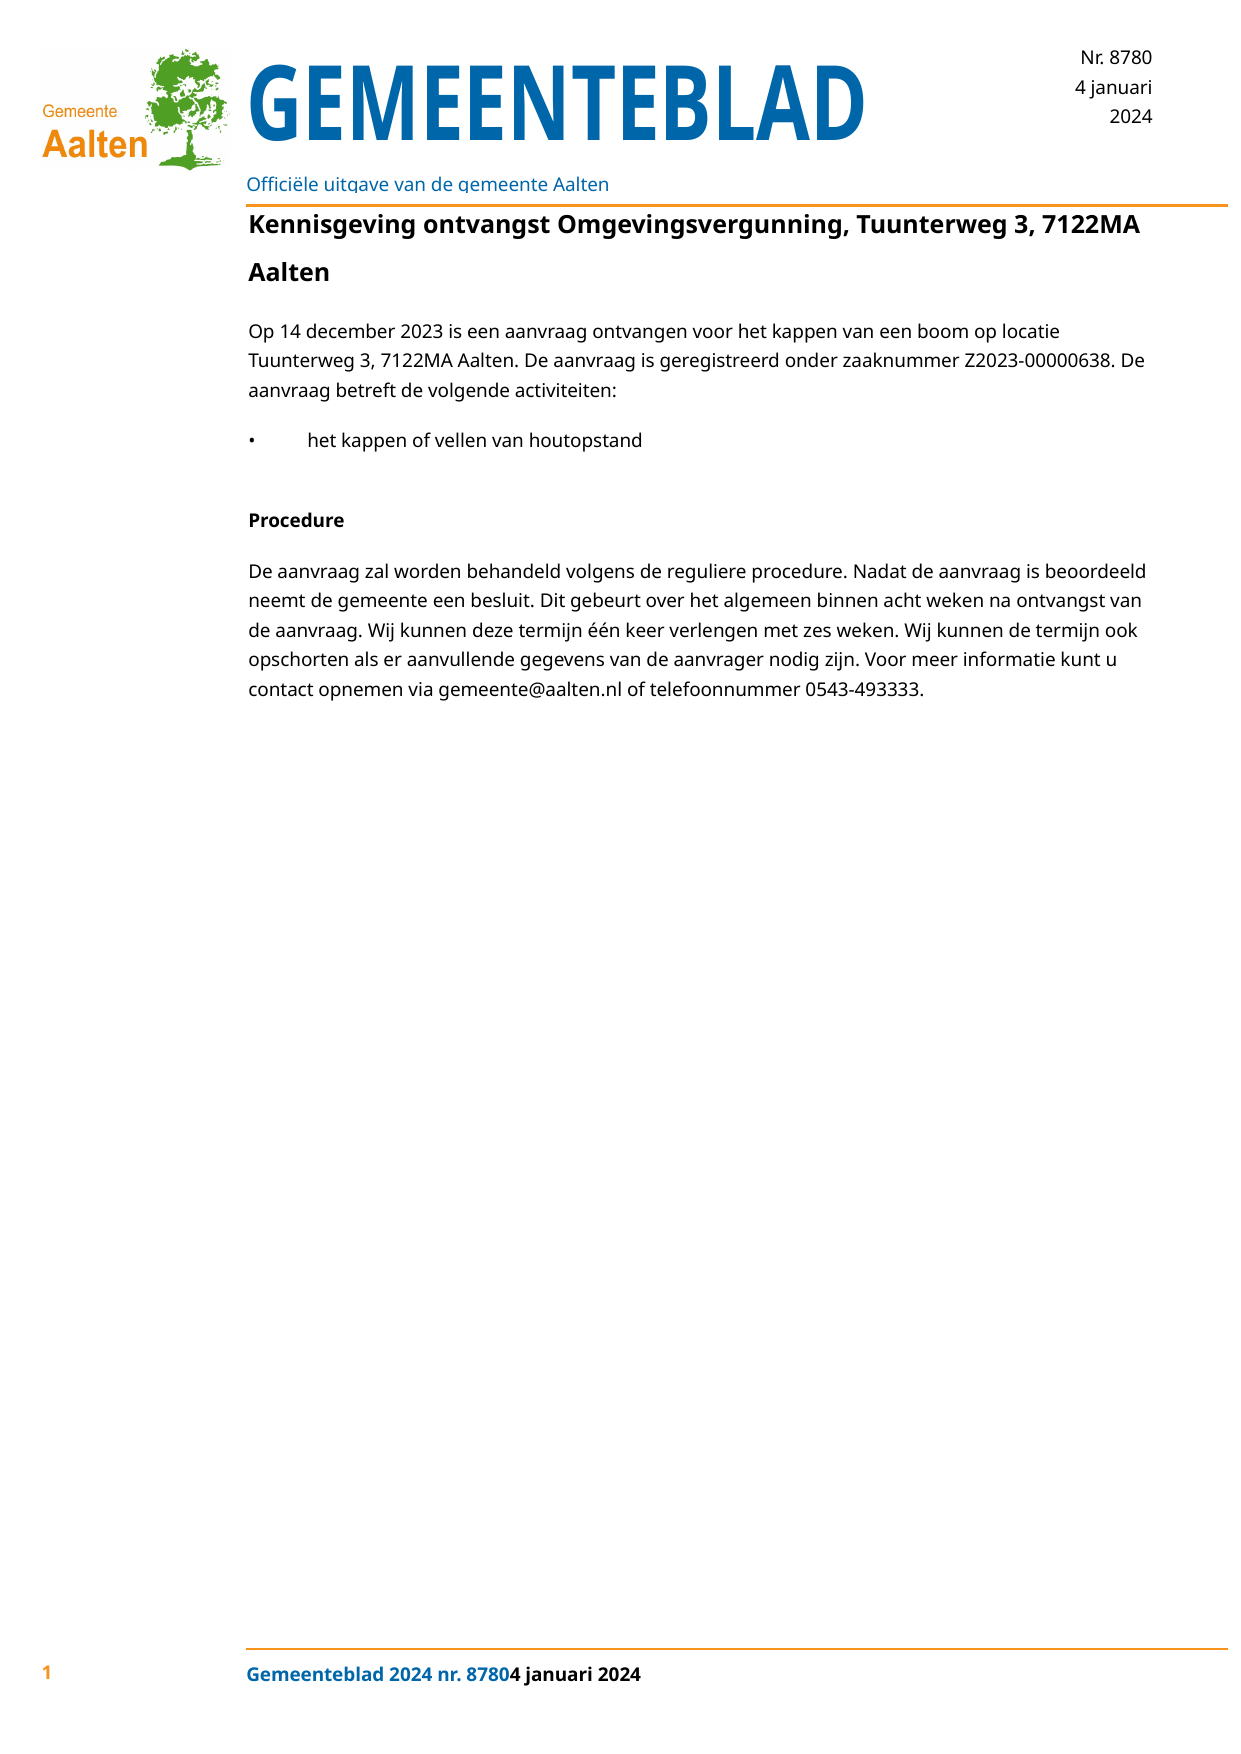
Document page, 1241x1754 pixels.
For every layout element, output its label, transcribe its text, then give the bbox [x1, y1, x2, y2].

text Op 14 december 2023 is een aanvraag ontvangen voor het kappen van een boom op locatie Tuunterweg 3, 7122MA Aalten. De aanvraag is geregistreerd onder zaaknummer Z2023-00000638. De aanvraag betreft de volgende activiteiten: [248, 318, 1152, 403]
text Kennisgeving ontvangst Omgevingsvergunning, Tuunterweg 3, 7122MA Aalten [248, 207, 1152, 288]
picture [41, 47, 231, 172]
list het kappen of vellen van houtopstand [248, 427, 1152, 453]
text De aanvraag zal worden behandeld volgens de reguliere procedure. Nadat de aanvraag is beoordeeld neemt de gemeente een besluit. Dit gebeurt over het algemeen binnen acht weken na ontvangst van de aanvraag. Wij kunnen deze termijn één keer verlengen met zes weken. Wij kunnen de termijn ook opschorten als er aanvullende gegevens van de aanvrager nodig zijn. Voor meer informatie kunt u contact opnemen via gemeente@aalten.nl of telefoonnummer 0543-493333. [248, 558, 1152, 702]
text Procedure [248, 507, 1152, 533]
